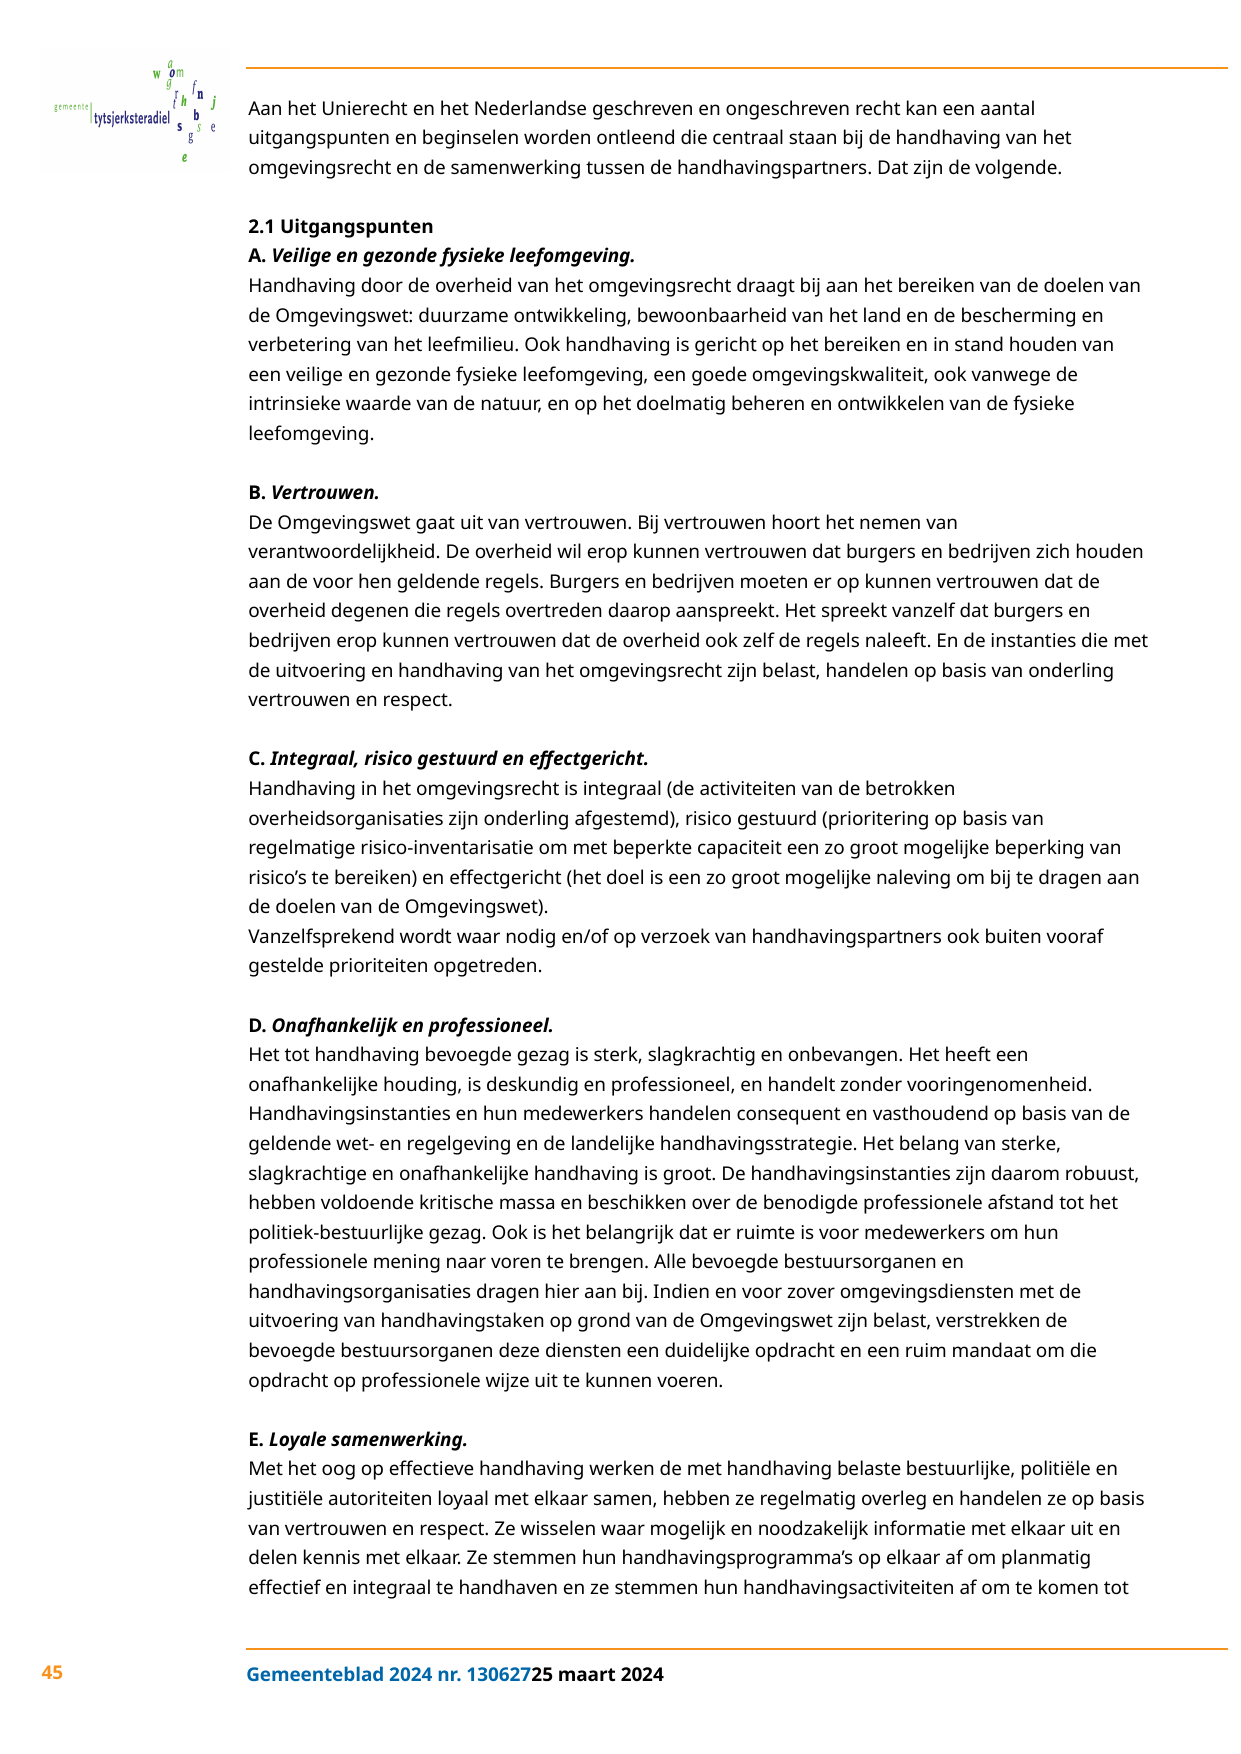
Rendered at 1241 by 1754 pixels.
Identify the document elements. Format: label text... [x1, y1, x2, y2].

text Met het oog op effectieve handhaving werken de met handhaving belaste bestuurlijke, politiële en justitiële autoriteiten loyaal met elkaar samen, hebben ze regelmatig overleg en handelen ze op basis van vertrouwen en respect. Ze wisselen waar mogelijk en noodzakelijk informatie met elkaar uit en delen kennis met elkaar. Ze stemmen hun handhavingsprogramma’s op elkaar af om planmatig effectief en integraal te handhaven en ze stemmen hun handhavingsactiviteiten af om te komen tot [248, 1456, 1152, 1600]
text D. Onafhankelijk en professioneel. [248, 1012, 1152, 1038]
picture [41, 47, 231, 172]
text Aan het Unierecht en het Nederlandse geschreven en ongeschreven recht kan een aantal uitgangspunten en beginselen worden ontleend die centraal staan bij de handhaving van het omgevingsrecht en de samenwerking tussen de handhavingspartners. Dat zijn de volgende. [248, 95, 1152, 180]
text Het tot handhaving bevoegde gezag is sterk, slagkrachtig en onbevangen. Het heeft een onafhankelijke houding, is deskundig en professioneel, en handelt zonder vooringenomenheid. Handhavingsinstanties en hun medewerkers handelen consequent en vasthoudend op basis van de geldende wet- en regelgeving en de landelijke handhavingsstrategie. Het belang van sterke, slagkrachtige en onafhankelijke handhaving is groot. De handhavingsinstanties zijn daarom robuust, hebben voldoende kritische massa en beschikken over de benodigde professionele afstand tot het politiek-bestuurlijke gezag. Ook is het belangrijk dat er ruimte is voor medewerkers om hun professionele mening naar voren te brengen. Alle bevoegde bestuursorganen en handhavingsorganisaties dragen hier aan bij. Indien en voor zover omgevingsdiensten met de uitvoering van handhavingstaken op grond van de Omgevingswet zijn belast, verstrekken de bevoegde bestuursorganen deze diensten een duidelijke opdracht en een ruim mandaat om die opdracht op professionele wijze uit te kunnen voeren. [248, 1041, 1152, 1393]
text E. Loyale samenwerking. [248, 1426, 1152, 1452]
text De Omgevingswet gaat uit van vertrouwen. Bij vertrouwen hoort het nemen van verantwoordelijkheid. De overheid wil erop kunnen vertrouwen dat burgers en bedrijven zich houden aan de voor hen geldende regels. Burgers en bedrijven moeten er op kunnen vertrouwen dat de overheid degenen die regels overtreden daarop aanspreekt. Het spreekt vanzelf dat burgers en bedrijven erop kunnen vertrouwen dat de overheid ook zelf de regels naleeft. En de instanties die met de uitvoering en handhaving van het omgevingsrecht zijn belast, handelen op basis van onderling vertrouwen en respect. [248, 509, 1152, 712]
text Vanzelfsprekend wordt waar nodig en/of op verzoek van handhavingspartners ook buiten vooraf gestelde prioriteiten opgetreden. [248, 923, 1152, 978]
text C. Integraal, risico gestuurd en effectgericht. [248, 746, 1152, 771]
text A. Veilige en gezonde fysieke leefomgeving. [248, 243, 1152, 268]
text Handhaving door de overheid van het omgevingsrecht draagt bij aan het bereiken van de doelen van de Omgevingswet: duurzame ontwikkeling, bewoonbaarheid van het land en de bescherming en verbetering van het leefmilieu. Ook handhaving is gericht op het bereiken en in stand houden van een veilige en gezonde fysieke leefomgeving, een goede omgevingskwaliteit, ook vanwege de intrinsieke waarde van de natuur, en op het doelmatig beheren en ontwikkelen van de fysieke leefomgeving. [248, 272, 1152, 446]
text B. Vertrouwen. [248, 479, 1152, 505]
text 2.1 Uitgangspunten [248, 213, 1152, 239]
text Handhaving in het omgevingsrecht is integraal (de activiteiten van de betrokken overheidsorganisaties zijn onderling afgestemd), risico gestuurd (prioritering op basis van regelmatige risico-inventarisatie om met beperkte capaciteit een zo groot mogelijke beperking van risico’s te bereiken) en effectgericht (het doel is een zo groot mogelijke naleving om bij te dragen aan de doelen van de Omgevingswet). [248, 775, 1152, 919]
